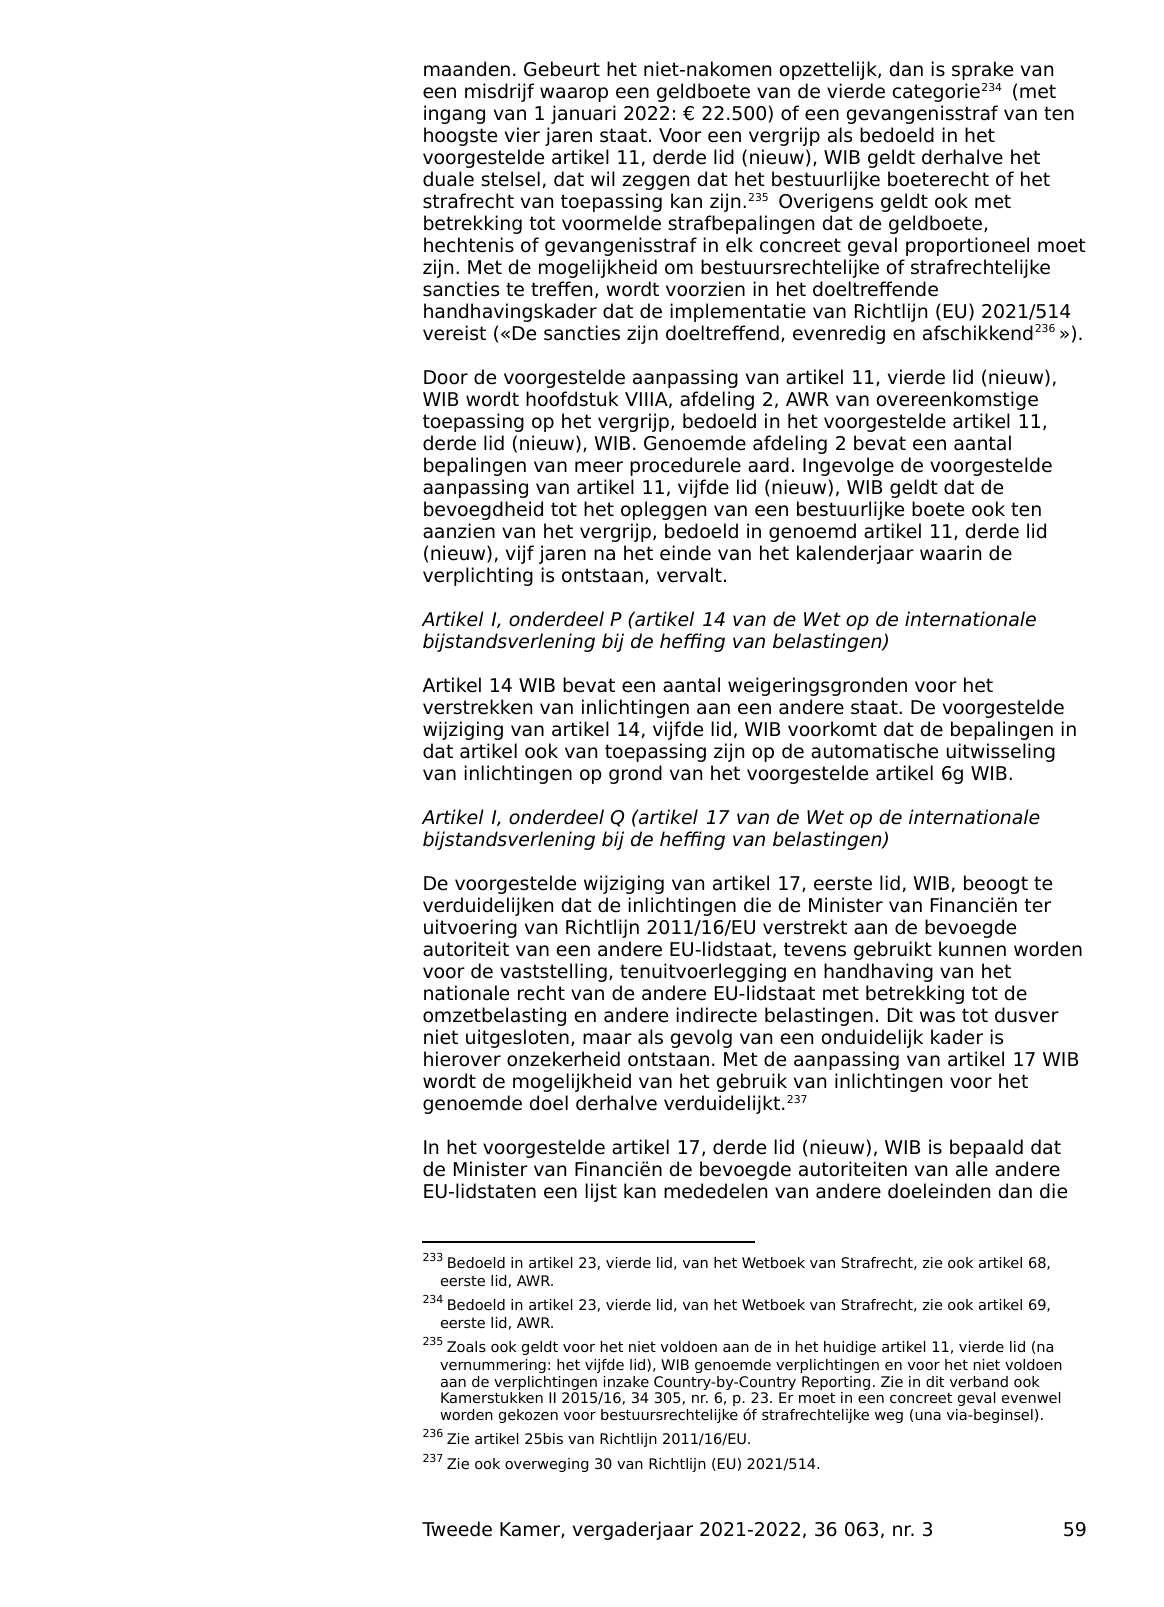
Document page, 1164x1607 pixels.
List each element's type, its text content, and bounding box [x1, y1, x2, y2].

text Bedoeld in artikel 23, vierde lid, van het Wetboek van Strafrecht, zie ook artikel 69, eerste lid, AWR. [422, 1293, 1087, 1332]
text Artikel 14 WIB bevat een aantal weigeringsgronden voor het verstrekken van inlichtingen aan een andere staat. De voorgestelde wijziging van artikel 14, vijfde lid, WIB voorkomt dat de bepalingen in dat artikel ook van toepassing zijn op de automatische uitwisseling van inlichtingen op grond van het voorgestelde artikel 6g WIB. [422, 675, 1087, 785]
subtitle Artikel I, onderdeel P (artikel 14 van de Wet op de internationale bijstandsverlening bij de heffing van belastingen) [422, 609, 1087, 653]
text De voorgestelde wijziging van artikel 17, eerste lid, WIB, beoogt te verduidelijken dat de inlichtingen die de Minister van Financiën ter uitvoering van Richtlijn 2011/16/EU verstrekt aan de bevoegde autoriteit van een andere EU-lidstaat, tevens gebruikt kunnen worden voor de vaststelling, tenuitvoerlegging en handhaving van het nationale recht van de andere EU-lidstaat met betrekking tot de omzetbelasting en andere indirecte belastingen. Dit was tot dusver niet uitgesloten, maar als gevolg van een onduidelijk kader is hierover onzekerheid ontstaan. Met de aanpassing van artikel 17 WIB wordt de mogelijkheid van het gebruik van inlichtingen voor het genoemde doel derhalve verduidelijkt. [422, 873, 1087, 1115]
text Zie ook overweging 30 van Richtlijn (EU) 2021/514. [422, 1452, 1087, 1474]
text Zie artikel 25bis van Richtlijn 2011/16/EU. [422, 1427, 1087, 1449]
text Door de voorgestelde aanpassing van artikel 11, vierde lid (nieuw), WIB wordt hoofdstuk VIIIA, afdeling 2, AWR van overeenkomstige toepassing op het vergrijp, bedoeld in het voorgestelde artikel 11, derde lid (nieuw), WIB. Genoemde afdeling 2 bevat een aantal bepalingen van meer procedurele aard. Ingevolge de voorgestelde aanpassing van artikel 11, vijfde lid (nieuw), WIB geldt dat de bevoegdheid tot het opleggen van een bestuurlijke boete ook ten aanzien van het vergrijp, bedoeld in genoemd artikel 11, derde lid (nieuw), vijf jaren na het einde van het kalenderjaar waarin de verplichting is ontstaan, vervalt. [422, 367, 1087, 587]
text Bedoeld in artikel 23, vierde lid, van het Wetboek van Strafrecht, zie ook artikel 68, eerste lid, AWR. [422, 1251, 1087, 1290]
text In het voorgestelde artikel 17, derde lid (nieuw), WIB is bepaald dat de Minister van Financiën de bevoegde autoriteiten van alle andere EU-lidstaten een lijst kan mededelen van andere doeleinden dan die [422, 1137, 1087, 1203]
text Zoals ook geldt voor het niet voldoen aan de in het huidige artikel 11, vierde lid (na vernummering: het vijfde lid), WIB genoemde verplichtingen en voor het niet voldoen aan de verplichtingen inzake Country-by-Country Reporting. Zie in dit verband ook Kamerstukken II 2015/16, 34 305, nr. 6, p. 23. Er moet in een concreet geval evenwel worden gekozen voor bestuursrechtelijke óf strafrechtelijke weg (una via-beginsel). [422, 1335, 1087, 1424]
subtitle Artikel I, onderdeel Q (artikel 17 van de Wet op de internationale bijstandsverlening bij de heffing van belastingen) [422, 807, 1087, 851]
text maanden. Gebeurt het niet-nakomen opzettelijk, dan is sprake van een misdrijf waarop een geldboete van de vierde categorie (met ingang van 1 januari 2022: € 22.500) of een gevangenisstraf van ten hoogste vier jaren staat. Voor een vergrijp als bedoeld in het voorgestelde artikel 11, derde lid (nieuw), WIB geldt derhalve het duale stelsel, dat wil zeggen dat het bestuurlijke boeterecht of het strafrecht van toepassing kan zijn. Overigens geldt ook met betrekking tot voormelde strafbepalingen dat de geldboete, hechtenis of gevangenisstraf in elk concreet geval proportioneel moet zijn. Met de mogelijkheid om bestuursrechtelijke of strafrechtelijke sancties te treffen, wordt voorzien in het doeltreffende handhavingskader dat de implementatie van Richtlijn (EU) 2021/514 vereist («De sancties zijn doeltreffend, evenredig en afschikkend»). [422, 59, 1087, 345]
